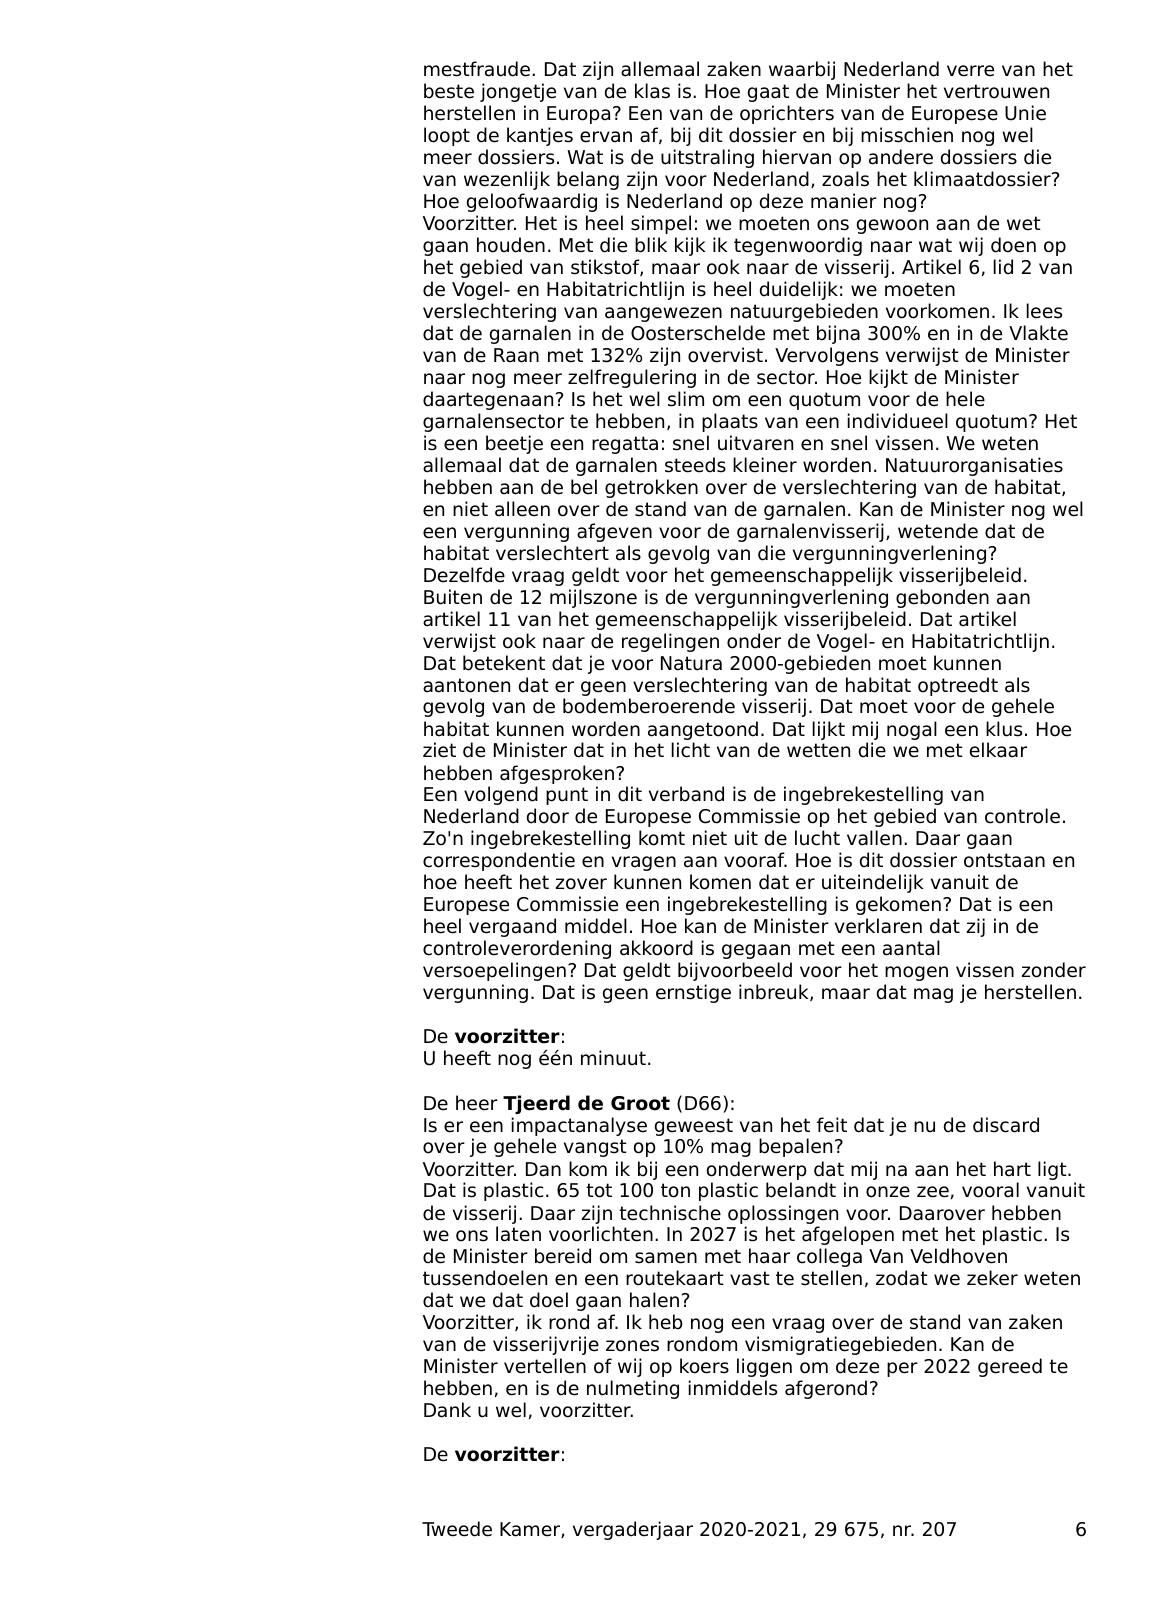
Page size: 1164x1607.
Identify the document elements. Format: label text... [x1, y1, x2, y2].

text Voorzitter, ik rond af. Ik heb nog een vraag over de stand van zaken van de visserijvrije zones rondom vismigratiegebieden. Kan de Minister vertellen of wij op koers liggen om deze per 2022 gereed te hebben, en is de nulmeting inmiddels afgerond? [422, 1312, 1087, 1400]
text De voorzitter: [422, 1444, 1087, 1466]
text Dank u wel, voorzitter. [422, 1400, 1087, 1422]
text mestfraude. Dat zijn allemaal zaken waarbij Nederland verre van het beste jongetje van de klas is. Hoe gaat de Minister het vertrouwen herstellen in Europa? Een van de oprichters van de Europese Unie loopt de kantjes ervan af, bij dit dossier en bij misschien nog wel meer dossiers. Wat is de uitstraling hiervan op andere dossiers die van wezenlijk belang zijn voor Nederland, zoals het klimaatdossier? Hoe geloofwaardig is Nederland op deze manier nog? [422, 59, 1087, 213]
text Dezelfde vraag geldt voor het gemeenschappelijk visserijbeleid. Buiten de 12 mijlszone is de vergunningverlening gebonden aan artikel 11 van het gemeenschappelijk visserijbeleid. Dat artikel verwijst ook naar de regelingen onder de Vogel- en Habitatrichtlijn. Dat betekent dat je voor Natura 2000-gebieden moet kunnen aantonen dat er geen verslechtering van de habitat optreedt als gevolg van de bodemberoerende visserij. Dat moet voor de gehele habitat kunnen worden aangetoond. Dat lijkt mij nogal een klus. Hoe ziet de Minister dat in het licht van de wetten die we met elkaar hebben afgesproken? [422, 564, 1087, 784]
text Voorzitter. Dan kom ik bij een onderwerp dat mij na aan het hart ligt. Dat is plastic. 65 tot 100 ton plastic belandt in onze zee, vooral vanuit de visserij. Daar zijn technische oplossingen voor. Daarover hebben we ons laten voorlichten. In 2027 is het afgelopen met het plastic. Is de Minister bereid om samen met haar collega Van Veldhoven tussendoelen en een routekaart vast te stellen, zodat we zeker weten dat we dat doel gaan halen? [422, 1158, 1087, 1312]
text Is er een impactanalyse geweest van het feit dat je nu de discard over je gehele vangst op 10% mag bepalen? [422, 1114, 1087, 1158]
text Voorzitter. Het is heel simpel: we moeten ons gewoon aan de wet gaan houden. Met die blik kijk ik tegenwoordig naar wat wij doen op het gebied van stikstof, maar ook naar de visserij. Artikel 6, lid 2 van de Vogel- en Habitatrichtlijn is heel duidelijk: we moeten verslechtering van aangewezen natuurgebieden voorkomen. Ik lees dat de garnalen in de Oosterschelde met bijna 300% en in de Vlakte van de Raan met 132% zijn overvist. Vervolgens verwijst de Minister naar nog meer zelfregulering in de sector. Hoe kijkt de Minister daartegenaan? Is het wel slim om een quotum voor de hele garnalensector te hebben, in plaats van een individueel quotum? Het is een beetje een regatta: snel uitvaren en snel vissen. We weten allemaal dat de garnalen steeds kleiner worden. Natuurorganisaties hebben aan de bel getrokken over de verslechtering van de habitat, en niet alleen over de stand van de garnalen. Kan de Minister nog wel een vergunning afgeven voor de garnalenvisserij, wetende dat de habitat verslechtert als gevolg van die vergunningverlening? [422, 213, 1087, 564]
text Een volgend punt in dit verband is de ingebrekestelling van Nederland door de Europese Commissie op het gebied van controle. Zo'n ingebrekestelling komt niet uit de lucht vallen. Daar gaan correspondentie en vragen aan vooraf. Hoe is dit dossier ontstaan en hoe heeft het zover kunnen komen dat er uiteindelijk vanuit de Europese Commissie een ingebrekestelling is gekomen? Dat is een heel vergaand middel. Hoe kan de Minister verklaren dat zij in de controleverordening akkoord is gegaan met een aantal versoepelingen? Dat geldt bijvoorbeeld voor het mogen vissen zonder vergunning. Dat is geen ernstige inbreuk, maar dat mag je herstellen. [422, 784, 1087, 1004]
text De voorzitter: [422, 1026, 1087, 1048]
text De heer Tjeerd de Groot (D66): [422, 1092, 1087, 1114]
text U heeft nog één minuut. [422, 1048, 1087, 1070]
